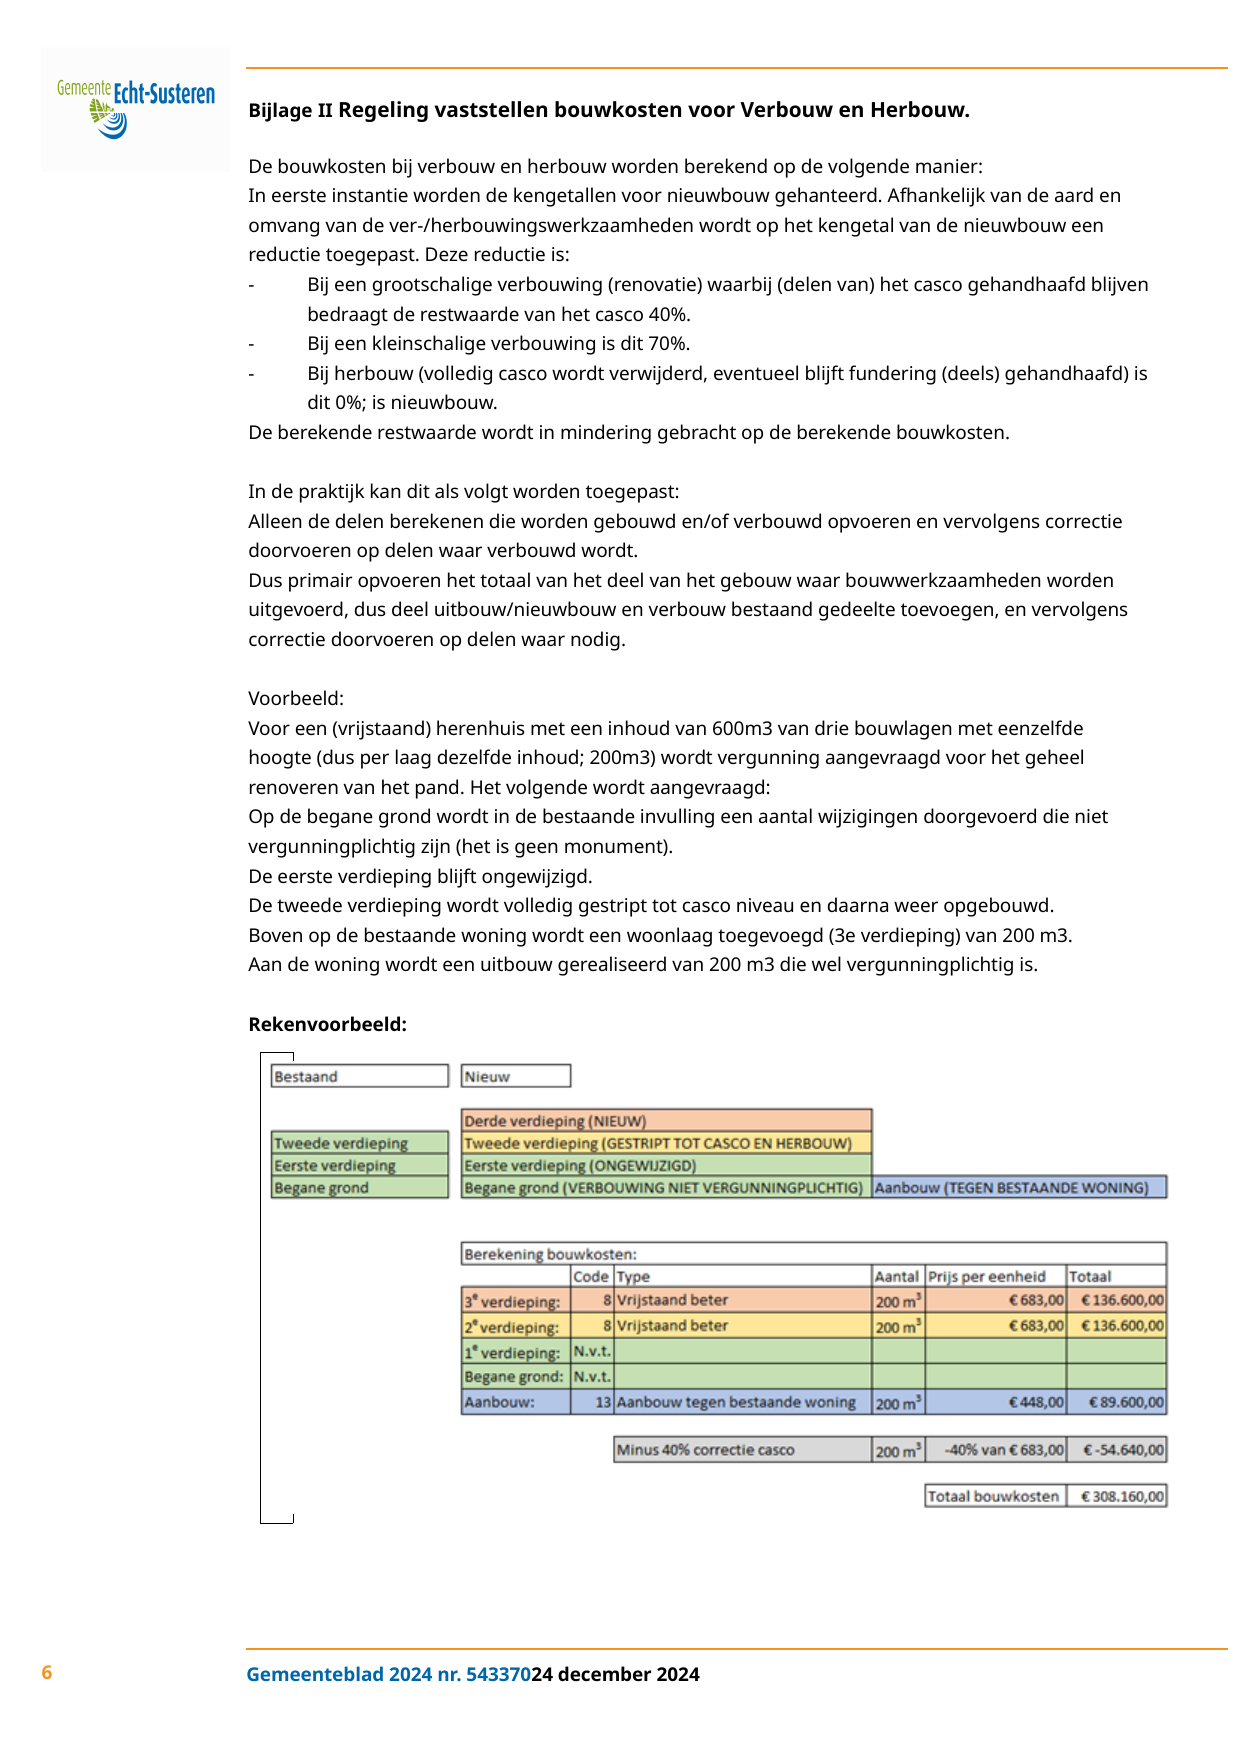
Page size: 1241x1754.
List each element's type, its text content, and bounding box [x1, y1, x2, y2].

picture [41, 47, 231, 172]
text Alleen de delen berekenen die worden gebouwd en/of verbouwd opvoeren en vervolgens correctie doorvoeren op delen waar verbouwd wordt. [248, 508, 1152, 563]
text Aan de woning wordt een uitbouw gerealiseerd van 200 m3 die wel vergunningplichtig is. [248, 952, 1152, 977]
text In de praktijk kan dit als volgt worden toegepast: [248, 478, 1152, 504]
list Bij herbouw (volledig casco wordt verwijderd, eventueel blijft fundering (deels) gehandhaafd) is dit 0%; is nieuwbouw. [248, 360, 1152, 415]
text In eerste instantie worden de kengetallen voor nieuwbouw gehanteerd. Afhankelijk van de aard en omvang van de ver-/herbouwingswerkzaamheden wordt op het kengetal van de nieuwbouw een reductie toegepast. Deze reductie is: [248, 182, 1152, 267]
text Boven op de bestaande woning wordt een woonlaag toegevoegd (3e verdieping) van 200 m3. [248, 922, 1152, 948]
list Bij een grootschalige verbouwing (renovatie) waarbij (delen van) het casco gehandhaafd blijven bedraagt de restwaarde van het casco 40%. [248, 271, 1152, 327]
text Dus primair opvoeren het totaal van het deel van het gebouw waar bouwwerkzaamheden worden uitgevoerd, dus deel uitbouw/nieuwbouw en verbouw bestaand gedeelte toevoegen, en vervolgens correctie doorvoeren op delen waar nodig. [248, 567, 1152, 652]
text Op de begane grond wordt in de bestaande invulling een aantal wijzigingen doorgevoerd die niet vergunningplichtig zijn (het is geen monument). [248, 804, 1152, 859]
list Bij een kleinschalige verbouwing is dit 70%. [248, 330, 1152, 356]
text De berekende restwaarde wordt in mindering gebracht op de berekende bouwkosten. [248, 419, 1152, 445]
text Voor een (vrijstaand) herenhuis met een inhoud van 600m3 van drie bouwlagen met eenzelfde hoogte (dus per laag dezelfde inhoud; 200m3) wordt vergunning aangevraagd voor het geheel renoveren van het pand. Het volgende wordt aangevraagd: [248, 715, 1152, 800]
text De tweede verdieping wordt volledig gestript tot casco niveau en daarna weer opgebouwd. [248, 892, 1152, 918]
text Rekenvoorbeeld: [248, 1011, 1152, 1037]
picture [268, 1061, 1173, 1514]
text Bijlage II Regeling vaststellen bouwkosten voor Verbouw en Herbouw. [248, 95, 1152, 123]
text De bouwkosten bij verbouw en herbouw worden berekend op de volgende manier: [248, 153, 1152, 179]
text De eerste verdieping blijft ongewijzigd. [248, 863, 1152, 889]
text Voorbeeld: [248, 685, 1152, 711]
